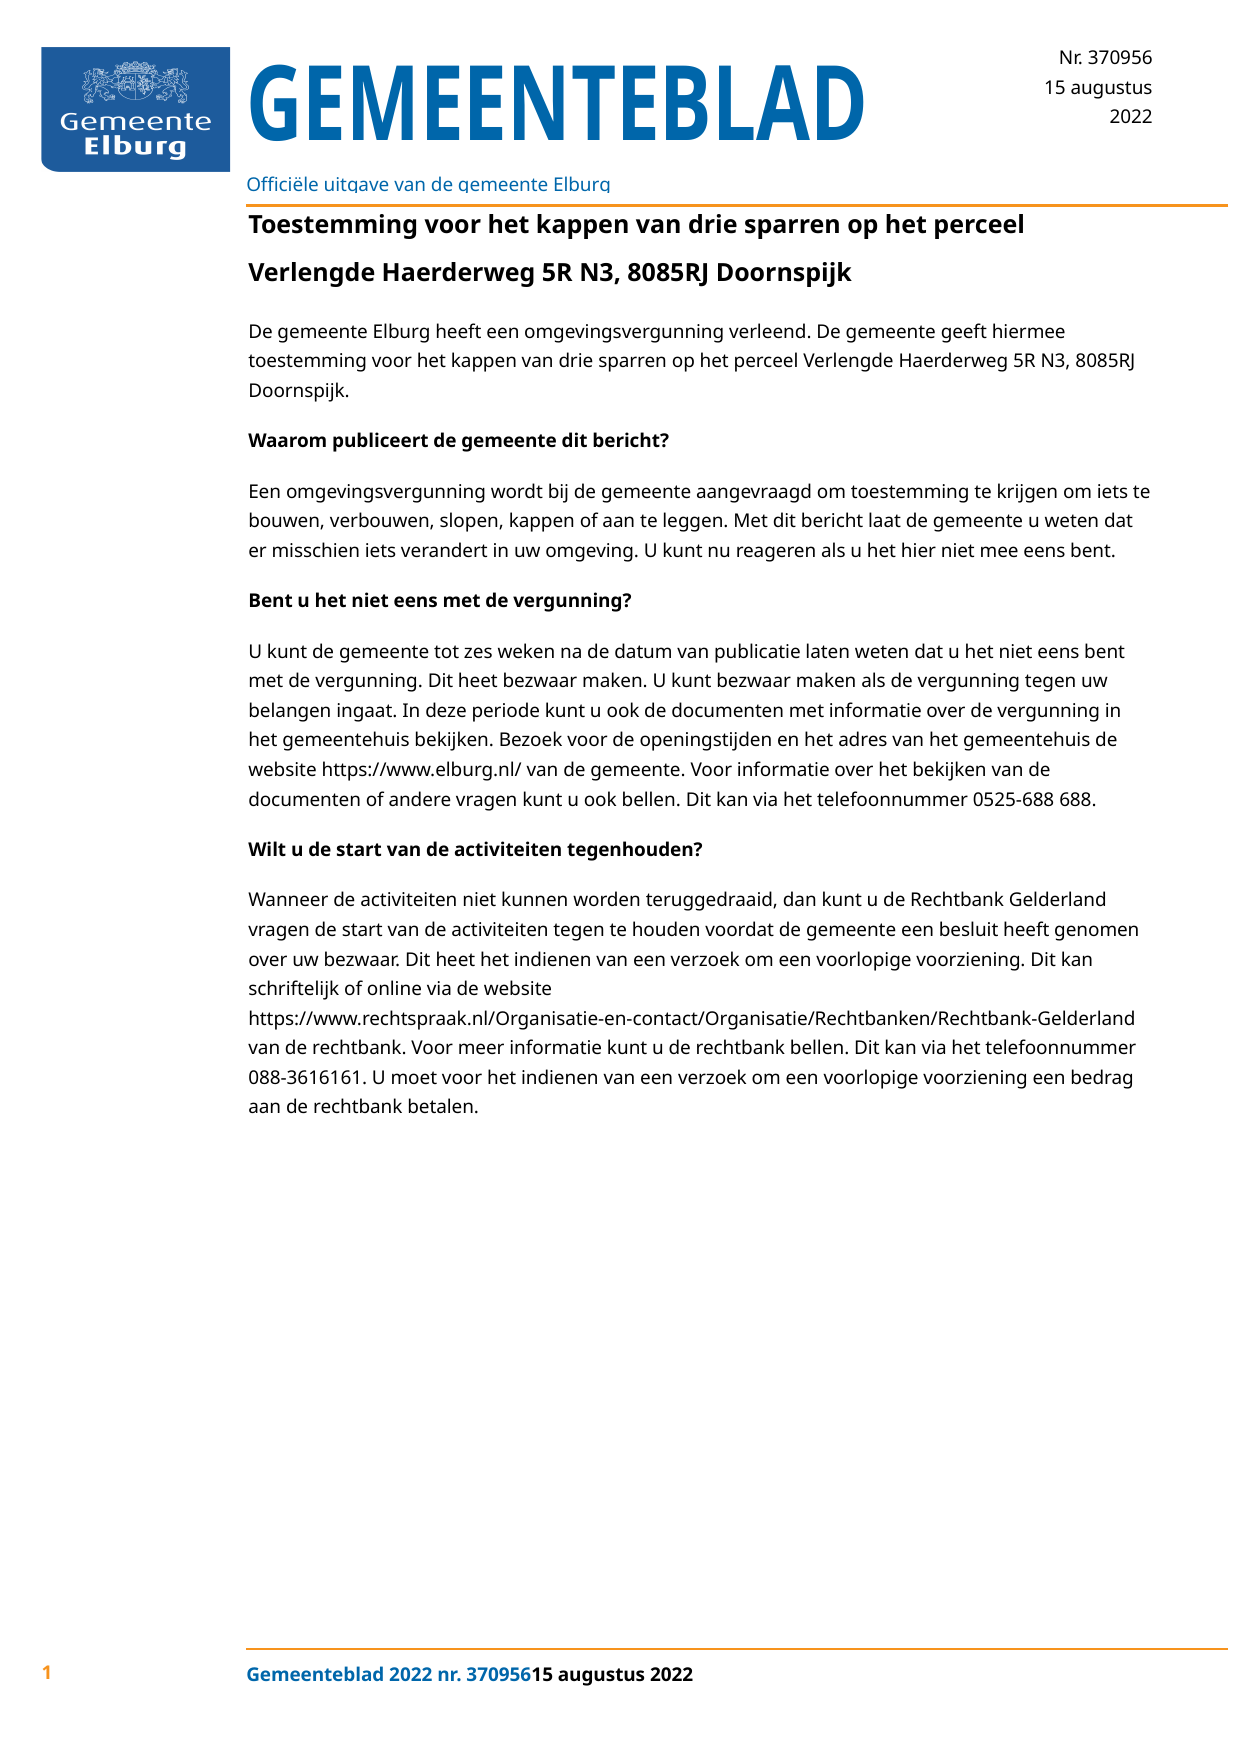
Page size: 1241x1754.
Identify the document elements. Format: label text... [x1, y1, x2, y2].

text Waarom publiceert de gemeente dit bericht? [248, 427, 1152, 453]
text Een omgevingsvergunning wordt bij de gemeente aangevraagd om toestemming te krijgen om iets te bouwen, verbouwen, slopen, kappen of aan te leggen. Met dit bericht laat de gemeente u weten dat er misschien iets verandert in uw omgeving. U kunt nu reageren als u het hier niet mee eens bent. [248, 478, 1152, 563]
text De gemeente Elburg heeft een omgevingsvergunning verleend. De gemeente geeft hiermee toestemming voor het kappen van drie sparren op het perceel Verlengde Haerderweg 5R N3, 8085RJ Doornspijk. [248, 318, 1152, 403]
text Bent u het niet eens met de vergunning? [248, 587, 1152, 613]
picture [41, 47, 231, 172]
text Wilt u de start van de activiteiten tegenhouden? [248, 836, 1152, 862]
text U kunt de gemeente tot zes weken na de datum van publicatie laten weten dat u het niet eens bent met de vergunning. Dit heet bezwaar maken. U kunt bezwaar maken als de vergunning tegen uw belangen ingaat. In deze periode kunt u ook de documenten met informatie over de vergunning in het gemeentehuis bekijken. Bezoek voor de openingstijden en het adres van het gemeentehuis de website https://www.elburg.nl/ van de gemeente. Voor informatie over het bekijken van de documenten of andere vragen kunt u ook bellen. Dit kan via het telefoonnummer 0525-688 688. [248, 638, 1152, 812]
text Toestemming voor het kappen van drie sparren op het perceel Verlengde Haerderweg 5R N3, 8085RJ Doornspijk [248, 207, 1152, 288]
text Wanneer de activiteiten niet kunnen worden teruggedraaid, dan kunt u de Rechtbank Gelderland vragen de start van de activiteiten tegen te houden voordat de gemeente een besluit heeft genomen over uw bezwaar. Dit heet het indienen van een verzoek om een voorlopige voorziening. Dit kan schriftelijk of online via de website https://www.rechtspraak.nl/Organisatie-en-contact/Organisatie/Rechtbanken/Rechtbank-Gelderland van de rechtbank. Voor meer informatie kunt u de rechtbank bellen. Dit kan via het telefoonnummer 088-3616161. U moet voor het indienen van een verzoek om een voorlopige voorziening een bedrag aan de rechtbank betalen. [248, 887, 1152, 1119]
